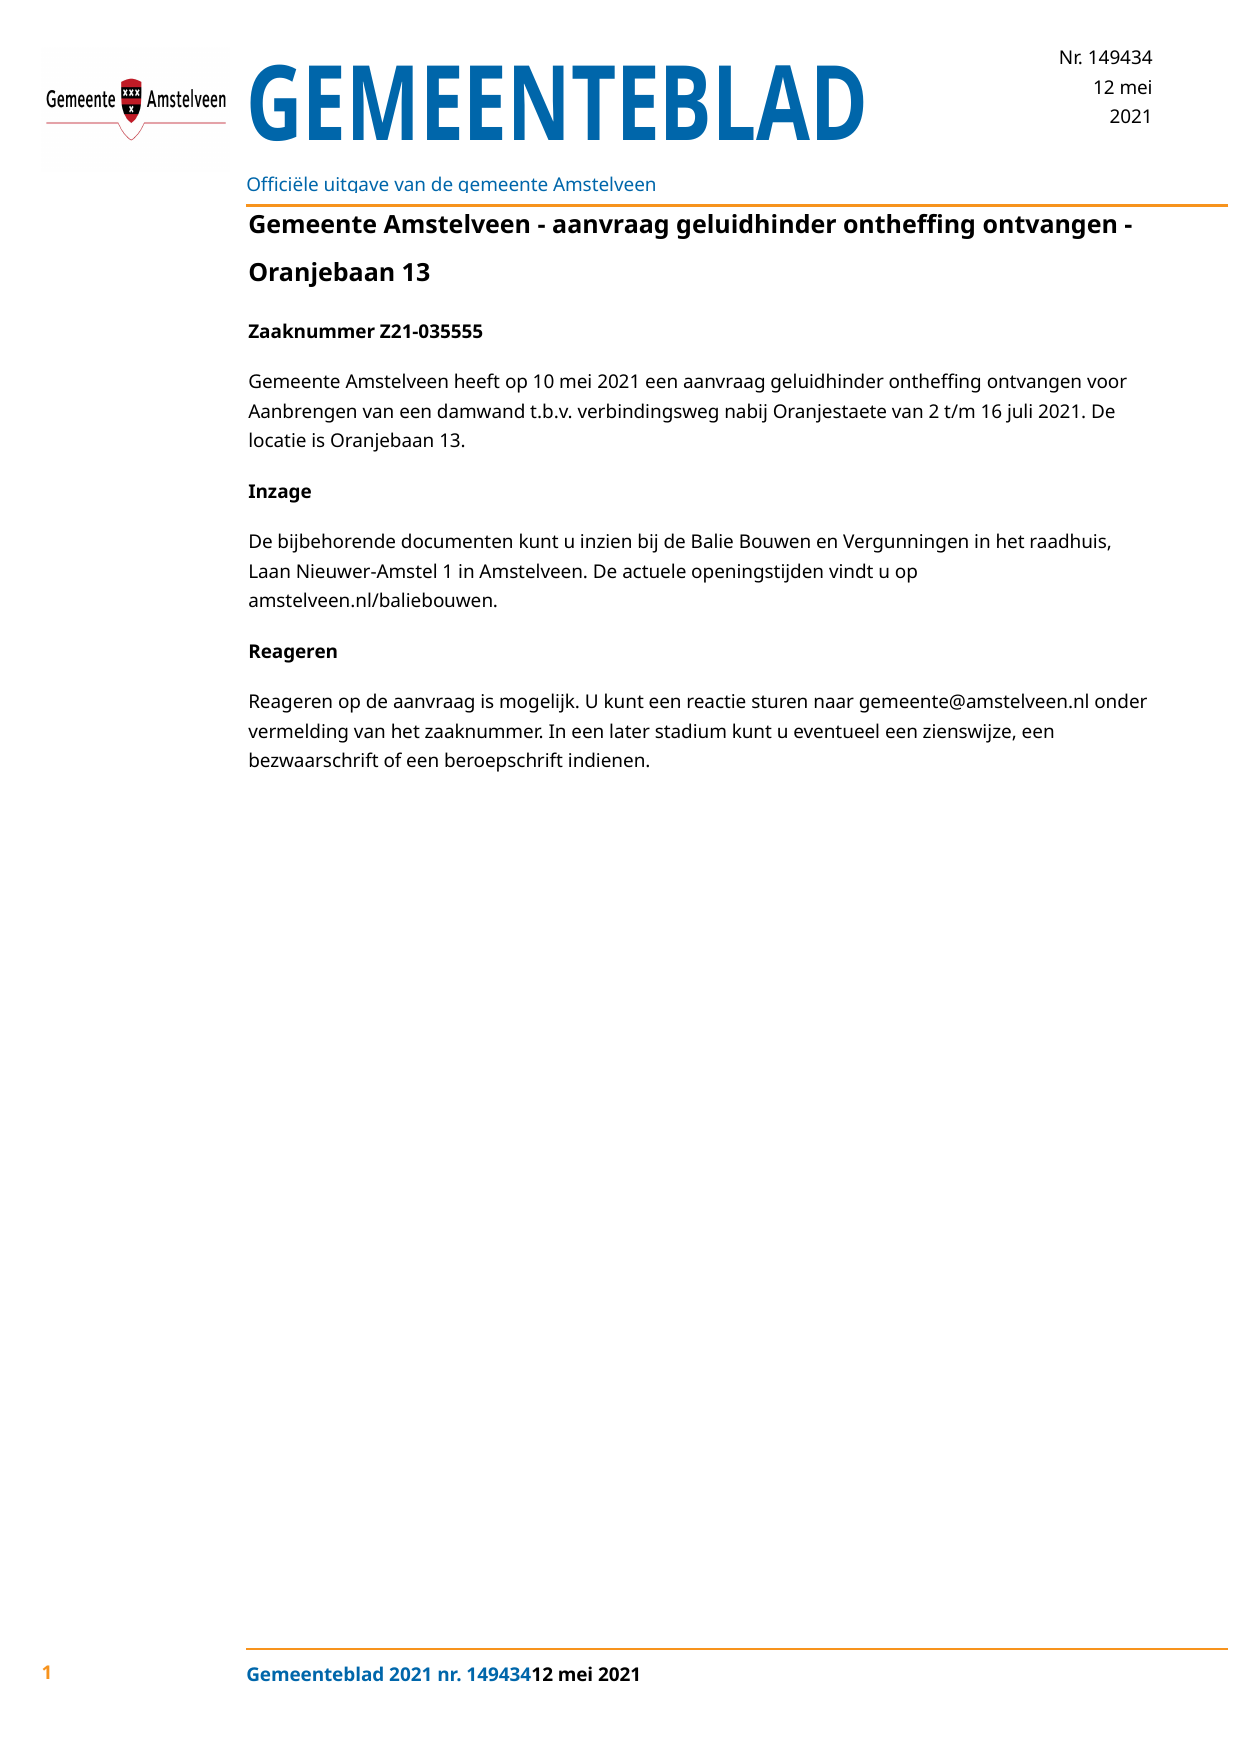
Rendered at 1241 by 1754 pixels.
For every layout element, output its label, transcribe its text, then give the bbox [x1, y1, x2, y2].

picture [41, 47, 231, 172]
text Reageren [248, 638, 1152, 664]
text De bijbehorende documenten kunt u inzien bij de Balie Bouwen en Vergunningen in het raadhuis, Laan Nieuwer-Amstel 1 in Amstelveen. De actuele openingstijden vindt u op amstelveen.nl/baliebouwen. [248, 528, 1152, 613]
text Gemeente Amstelveen heeft op 10 mei 2021 een aanvraag geluidhinder ontheffing ontvangen voor Aanbrengen van een damwand t.b.v. verbindingsweg nabij Oranjestaete van 2 t/m 16 juli 2021. De locatie is Oranjebaan 13. [248, 368, 1152, 453]
text Zaaknummer Z21-035555 [248, 318, 1152, 344]
text Gemeente Amstelveen - aanvraag geluidhinder ontheffing ontvangen - Oranjebaan 13 [248, 207, 1152, 288]
text Inzage [248, 478, 1152, 504]
text Reageren op de aanvraag is mogelijk. U kunt een reactie sturen naar gemeente@amstelveen.nl onder vermelding van het zaaknummer. In een later stadium kunt u eventueel een zienswijze, een bezwaarschrift of een beroepschrift indienen. [248, 688, 1152, 773]
